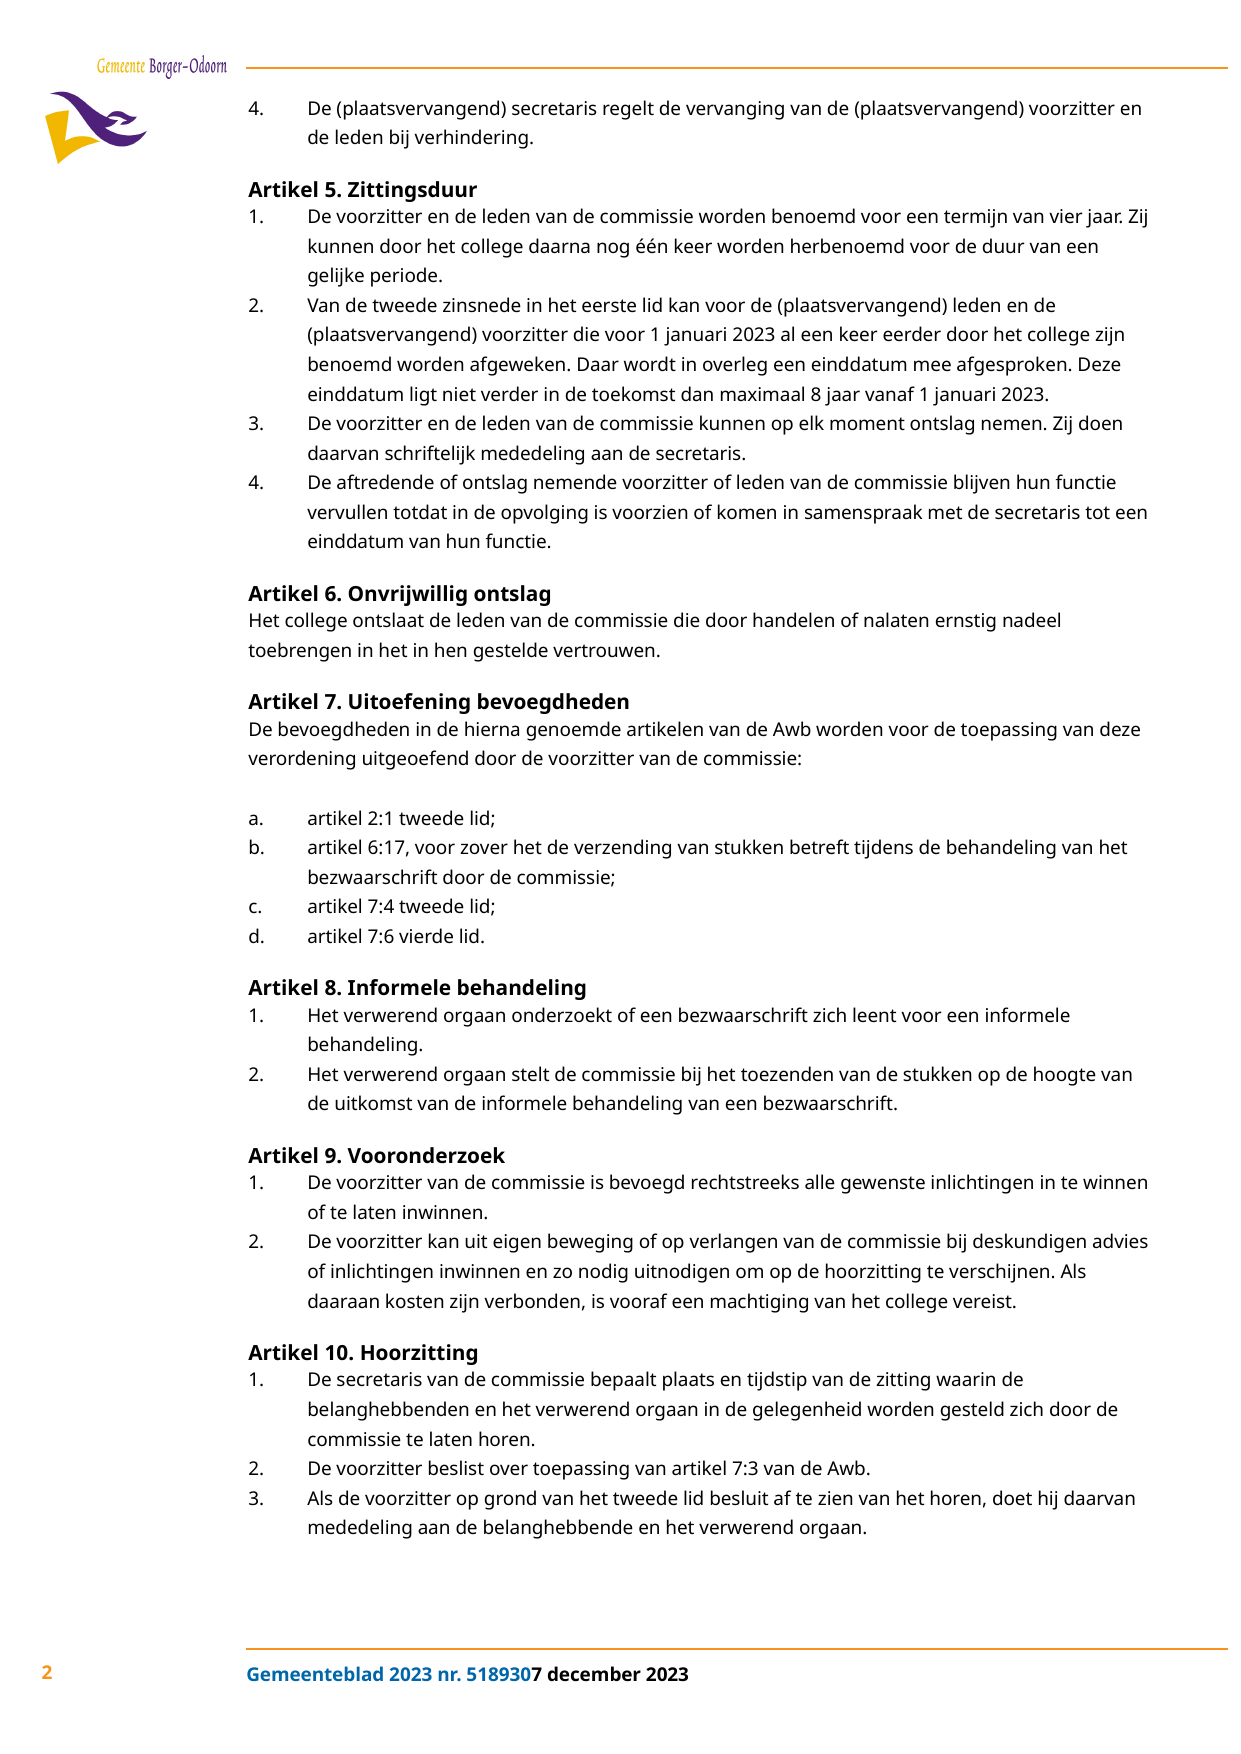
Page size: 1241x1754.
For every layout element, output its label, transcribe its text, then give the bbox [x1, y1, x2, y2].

text Artikel 6. Onvrijwillig ontslag [248, 579, 1152, 607]
picture [41, 47, 231, 172]
list De voorzitter van de commissie is bevoegd rechtstreeks alle gewenste inlichtingen in te winnen of te laten inwinnen. [248, 1169, 1152, 1225]
list Van de tweede zinsnede in het eerste lid kan voor de (plaatsvervangend) leden en de (plaatsvervangend) voorzitter die voor 1 januari 2023 al een keer eerder door het college zijn benoemd worden afgeweken. Daar wordt in overleg een einddatum mee afgesproken. Deze einddatum ligt niet verder in de toekomst dan maximaal 8 jaar vanaf 1 januari 2023. [248, 292, 1152, 406]
list De voorzitter en de leden van de commissie kunnen op elk moment ontslag nemen. Zij doen daarvan schriftelijk mededeling aan de secretaris. [248, 410, 1152, 466]
list artikel 7:4 tweede lid; [248, 893, 1152, 919]
text Artikel 7. Uitoefening bevoegdheden [248, 687, 1152, 716]
list De aftredende of ontslag nemende voorzitter of leden van de commissie blijven hun functie vervullen totdat in de opvolging is voorzien of komen in samenspraak met de secretaris tot een einddatum van hun functie. [248, 469, 1152, 554]
list De (plaatsvervangend) secretaris regelt de vervanging van de (plaatsvervangend) voorzitter en de leden bij verhindering. [248, 95, 1152, 150]
text Artikel 9. Vooronderzoek [248, 1141, 1152, 1169]
list artikel 2:1 tweede lid; [248, 805, 1152, 830]
list De voorzitter en de leden van de commissie worden benoemd voor een termijn van vier jaar. Zij kunnen door het college daarna nog één keer worden herbenoemd voor de duur van een gelijke periode. [248, 203, 1152, 288]
list Als de voorzitter op grond van het tweede lid besluit af te zien van het horen, doet hij daarvan mededeling aan de belanghebbende en het verwerend orgaan. [248, 1485, 1152, 1540]
list Het verwerend orgaan onderzoekt of een bezwaarschrift zich leent voor een informele behandeling. [248, 1002, 1152, 1057]
text Artikel 8. Informele behandeling [248, 973, 1152, 1002]
list De voorzitter kan uit eigen beweging of op verlangen van de commissie bij deskundigen advies of inlichtingen inwinnen en zo nodig uitnodigen om op de hoorzitting te verschijnen. Als daaraan kosten zijn verbonden, is vooraf een machtiging van het college vereist. [248, 1229, 1152, 1313]
list artikel 7:6 vierde lid. [248, 923, 1152, 949]
list De secretaris van de commissie bepaalt plaats en tijdstip van de zitting waarin de belanghebbenden en het verwerend orgaan in de gelegenheid worden gesteld zich door de commissie te laten horen. [248, 1367, 1152, 1452]
text Artikel 10. Hoorzitting [248, 1338, 1152, 1367]
text Het college ontslaat de leden van de commissie die door handelen of nalaten ernstig nadeel toebrengen in het in hen gestelde vertrouwen. [248, 607, 1152, 663]
list De voorzitter beslist over toepassing van artikel 7:3 van de Awb. [248, 1455, 1152, 1481]
text Artikel 5. Zittingsduur [248, 175, 1152, 203]
text De bevoegdheden in de hierna genoemde artikelen van de Awb worden voor de toepassing van deze verordening uitgeoefend door de voorzitter van de commissie: [248, 716, 1152, 771]
list Het verwerend orgaan stelt de commissie bij het toezenden van de stukken op de hoogte van de uitkomst van de informele behandeling van een bezwaarschrift. [248, 1061, 1152, 1116]
list artikel 6:17, voor zover het de verzending van stukken betreft tijdens de behandeling van het bezwaarschrift door de commissie; [248, 834, 1152, 889]
